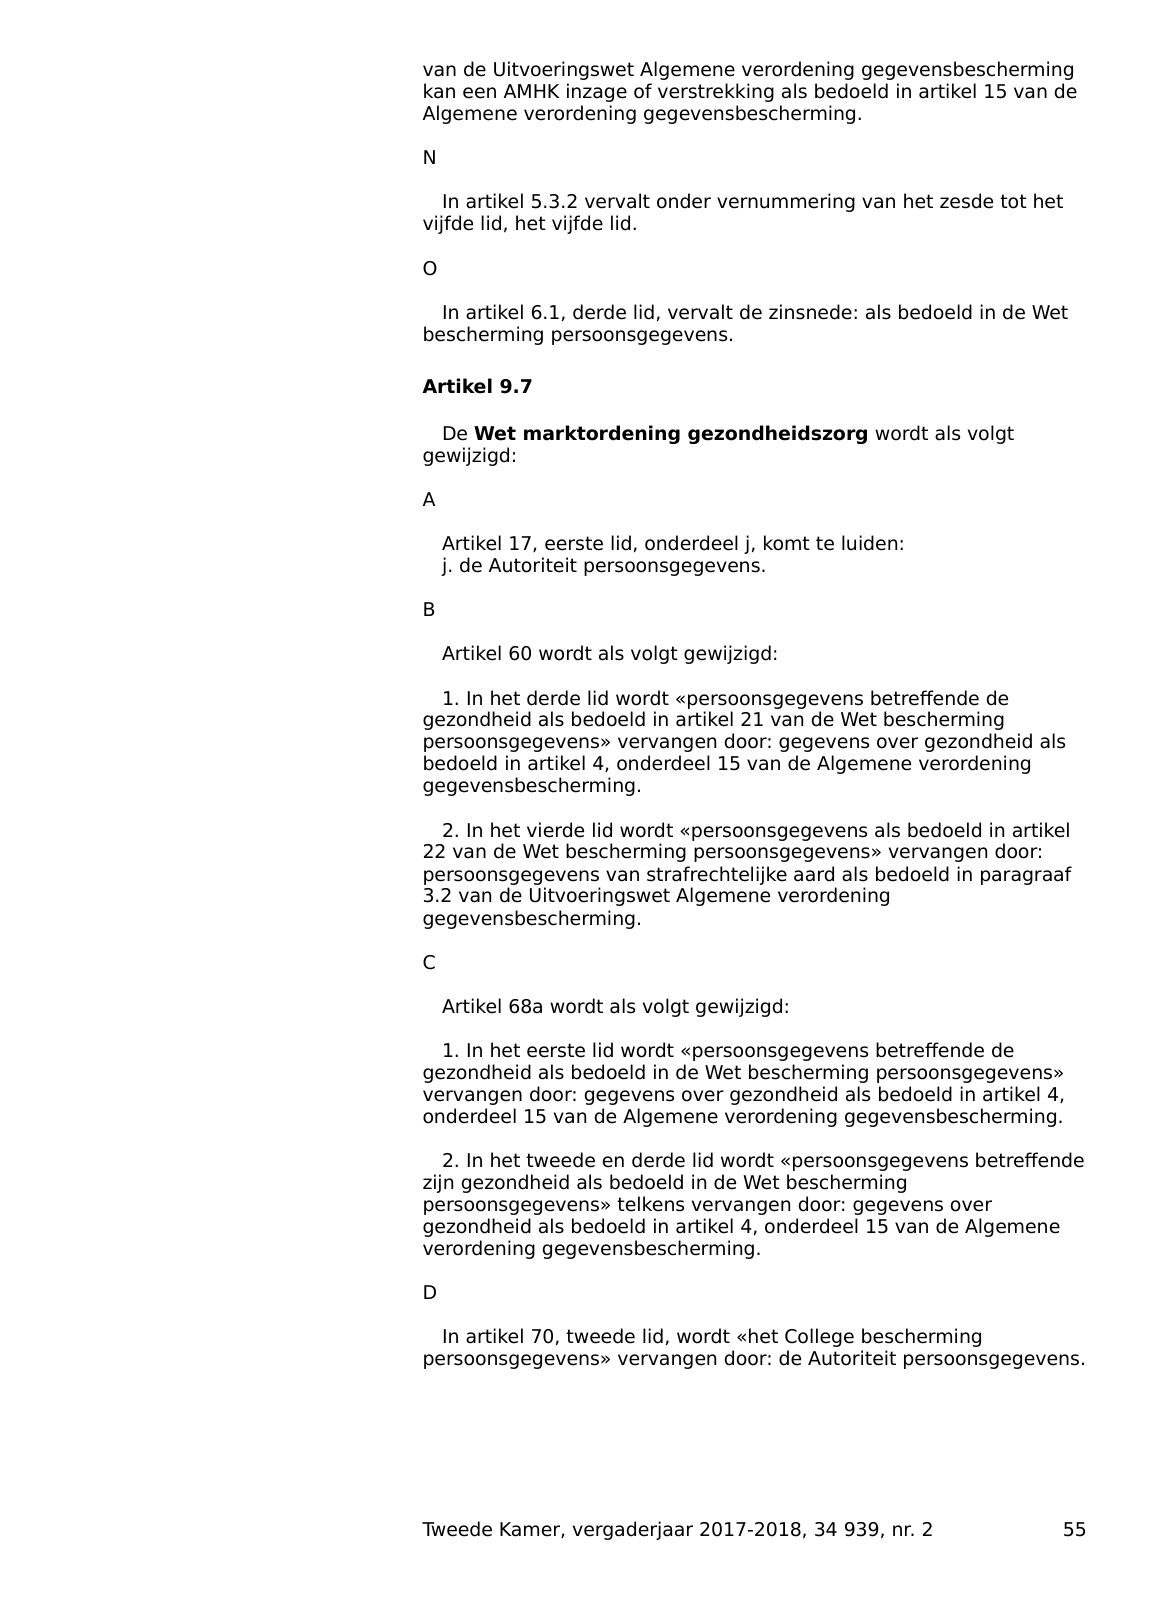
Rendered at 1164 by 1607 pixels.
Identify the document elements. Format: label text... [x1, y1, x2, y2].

text D [422, 1282, 1087, 1304]
text N [422, 147, 1087, 169]
text O [422, 257, 1087, 279]
text 1. In het derde lid wordt «persoonsgegevens betreffende de gezondheid als bedoeld in artikel 21 van de Wet bescherming persoonsgegevens» vervangen door: gegevens over gezondheid als bedoeld in artikel 4, onderdeel 15 van de Algemene verordening gegevensbescherming. [422, 687, 1087, 797]
text Artikel 17, eerste lid, onderdeel j, komt te luiden: [422, 533, 1087, 555]
text In artikel 5.3.2 vervalt onder vernummering van het zesde tot het vijfde lid, het vijfde lid. [422, 191, 1087, 235]
text In artikel 70, tweede lid, wordt «het College bescherming persoonsgegevens» vervangen door: de Autoriteit persoonsgegevens. [422, 1326, 1087, 1370]
text 2. In het vierde lid wordt «persoonsgegevens als bedoeld in artikel 22 van de Wet bescherming persoonsgegevens» vervangen door: persoonsgegevens van strafrechtelijke aard als bedoeld in paragraaf 3.2 van de Uitvoeringswet Algemene verordening gegevensbescherming. [422, 819, 1087, 929]
text van de Uitvoeringswet Algemene verordening gegevensbescherming kan een AMHK inzage of verstrekking als bedoeld in artikel 15 van de Algemene verordening gegevensbescherming. [422, 59, 1087, 125]
text In artikel 6.1, derde lid, vervalt de zinsnede: als bedoeld in de Wet bescherming persoonsgegevens. [422, 302, 1087, 346]
subtitle Artikel 9.7 [422, 376, 1087, 398]
text Artikel 68a wordt als volgt gewijzigd: [422, 996, 1087, 1018]
text j. de Autoriteit persoonsgegevens. [422, 555, 1087, 577]
text 2. In het tweede en derde lid wordt «persoonsgegevens betreffende zijn gezondheid als bedoeld in de Wet bescherming persoonsgegevens» telkens vervangen door: gegevens over gezondheid als bedoeld in artikel 4, onderdeel 15 van de Algemene verordening gegevensbescherming. [422, 1150, 1087, 1260]
text Artikel 60 wordt als volgt gewijzigd: [422, 643, 1087, 665]
text 1. In het eerste lid wordt «persoonsgegevens betreffende de gezondheid als bedoeld in de Wet bescherming persoonsgegevens» vervangen door: gegevens over gezondheid als bedoeld in artikel 4, onderdeel 15 van de Algemene verordening gegevensbescherming. [422, 1040, 1087, 1128]
text De Wet marktordening gezondheidszorg wordt als volgt gewijzigd: [422, 423, 1087, 467]
text A [422, 489, 1087, 511]
text B [422, 599, 1087, 621]
text C [422, 952, 1087, 973]
